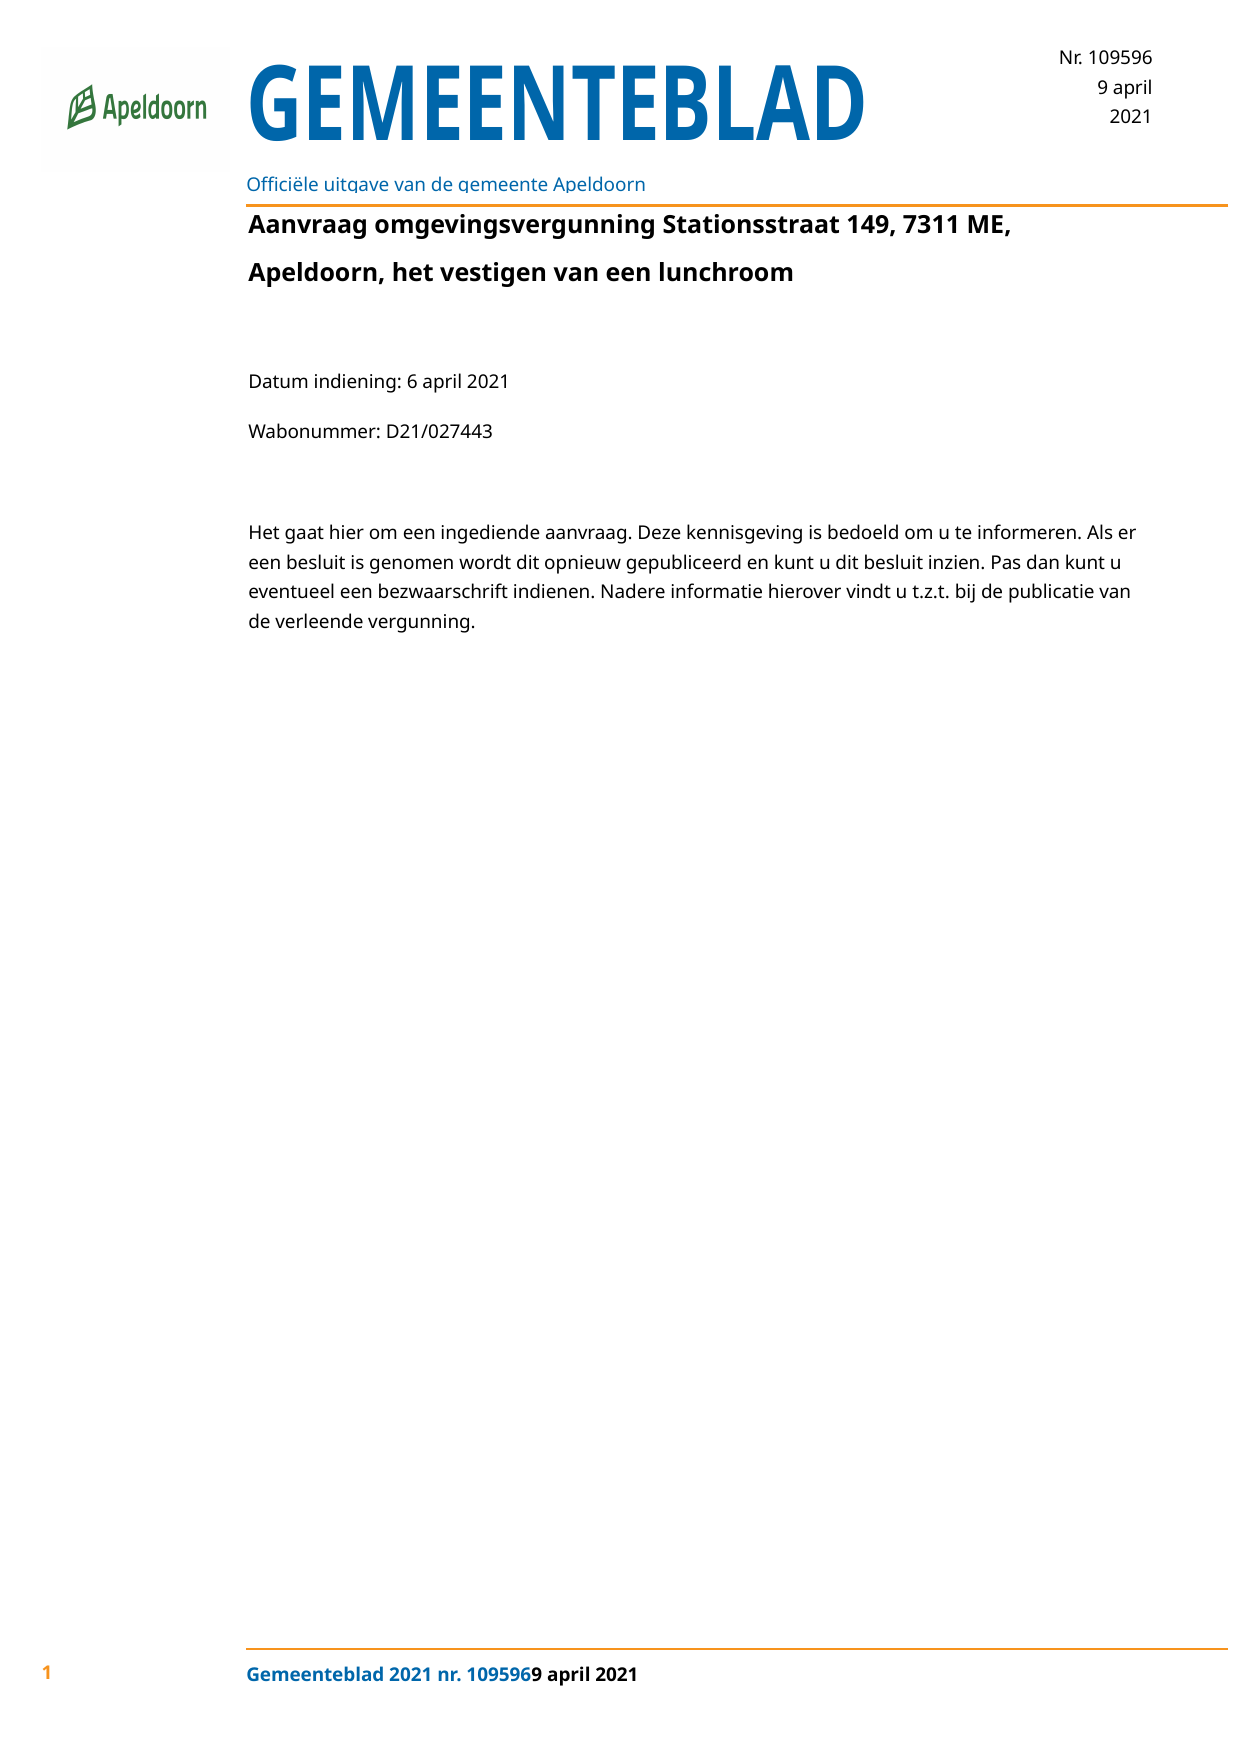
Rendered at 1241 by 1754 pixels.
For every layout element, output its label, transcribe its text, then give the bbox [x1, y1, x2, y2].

text Datum indiening: 6 april 2021 [248, 368, 1152, 394]
text Het gaat hier om een ingediende aanvraag. Deze kennisgeving is bedoeld om u te informeren. Als er een besluit is genomen wordt dit opnieuw gepubliceerd en kunt u dit besluit inzien. Pas dan kunt u eventueel een bezwaarschrift indienen. Nadere informatie hierover vindt u t.z.t. bij de publicatie van de verleende vergunning. [248, 519, 1152, 634]
text Aanvraag omgevingsvergunning Stationsstraat 149, 7311 ME, Apeldoorn, het vestigen van een lunchroom [248, 207, 1152, 288]
text Wabonummer: D21/027443 [248, 419, 1152, 444]
picture [41, 47, 231, 172]
